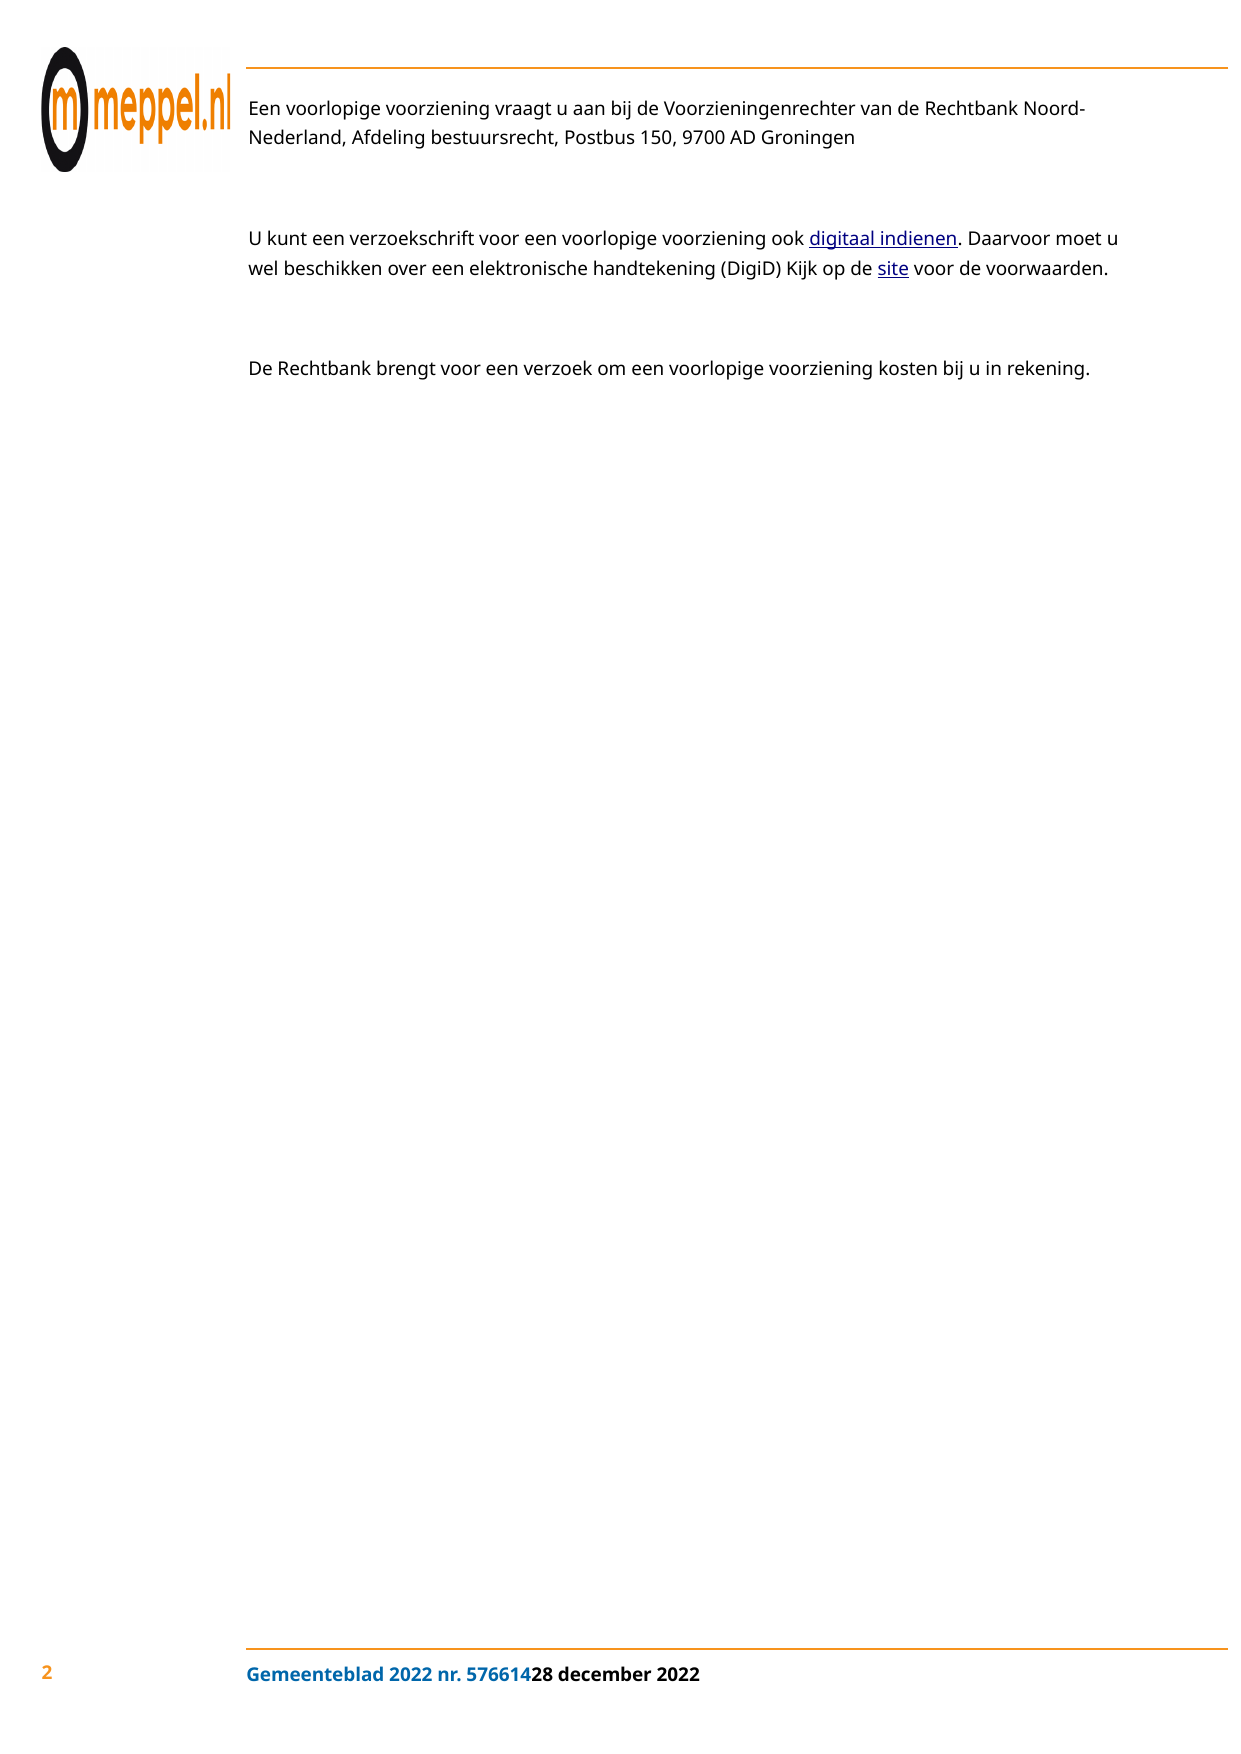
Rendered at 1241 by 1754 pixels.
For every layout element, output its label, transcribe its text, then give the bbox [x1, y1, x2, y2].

text De Rechtbank brengt voor een verzoek om een voorlopige voorziening kosten bij u in rekening. [248, 356, 1152, 381]
text Een voorlopige voorziening vraagt u aan bij de Voorzieningenrechter van de Rechtbank Noord-Nederland, Afdeling bestuursrecht, Postbus 150, 9700 AD Groningen [248, 95, 1152, 150]
picture [41, 47, 231, 172]
text U kunt een verzoekschrift voor een voorlopige voorziening ook digitaal indienen. Daarvoor moet u wel beschikken over een elektronische handtekening (DigiD) Kijk op de site voor de voorwaarden. [248, 225, 1152, 281]
